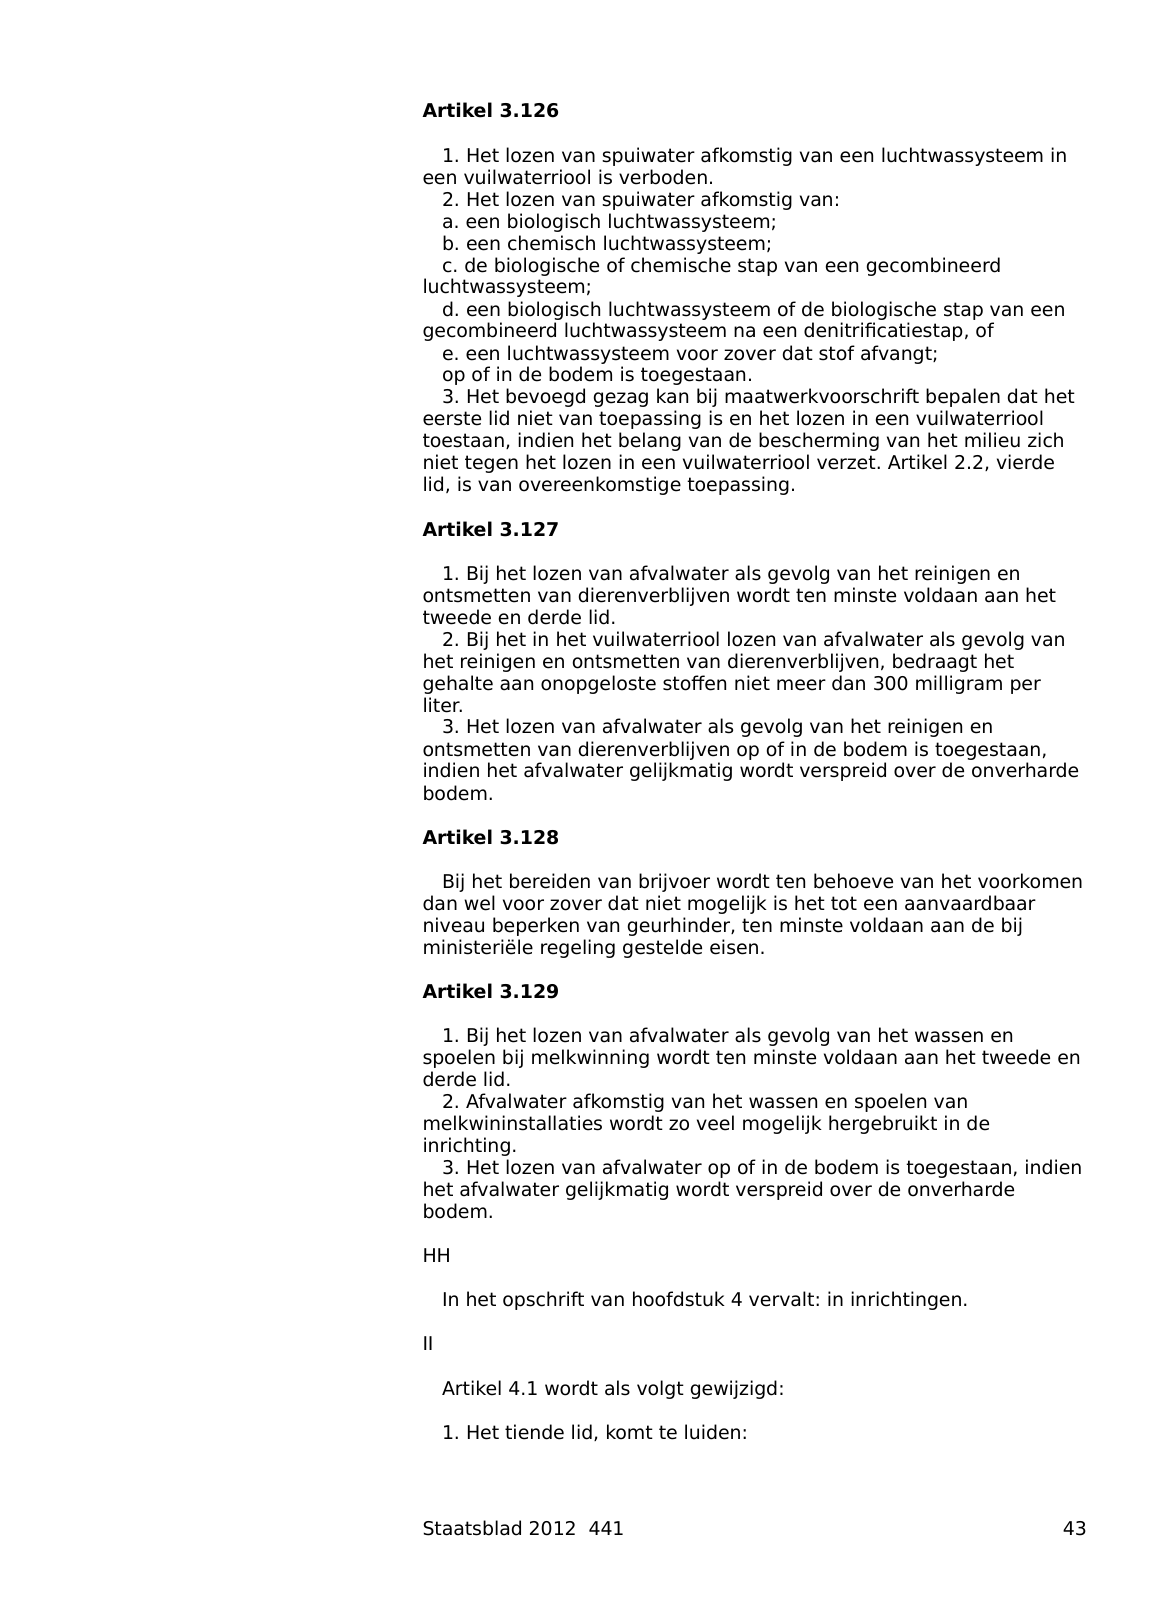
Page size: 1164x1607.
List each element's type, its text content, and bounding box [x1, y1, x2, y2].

text 2. Bij het in het vuilwaterriool lozen van afvalwater als gevolg van het reinigen en ontsmetten van dierenverblijven, bedraagt het gehalte aan onopgeloste stoffen niet meer dan 300 milligram per liter. [422, 628, 1087, 716]
text 1. Het tiende lid, komt te luiden: [422, 1422, 1087, 1444]
text 1. Het lozen van spuiwater afkomstig van een luchtwassysteem in een vuilwaterriool is verboden. [422, 144, 1087, 188]
text 3. Het bevoegd gezag kan bij maatwerkvoorschrift bepalen dat het eerste lid niet van toepassing is en het lozen in een vuilwaterriool toestaan, indien het belang van de bescherming van het milieu zich niet tegen het lozen in een vuilwaterriool verzet. Artikel 2.2, vierde lid, is van overeenkomstige toepassing. [422, 386, 1087, 496]
text 3. Het lozen van afvalwater op of in de bodem is toegestaan, indien het afvalwater gelijkmatig wordt verspreid over de onverharde bodem. [422, 1157, 1087, 1223]
subtitle Artikel 3.128 [422, 827, 1087, 848]
text op of in de bodem is toegestaan. [422, 364, 1087, 386]
text Artikel 4.1 wordt als volgt gewijzigd: [422, 1377, 1087, 1399]
text d. een biologisch luchtwassysteem of de biologische stap van een gecombineerd luchtwassysteem na een denitrificatiestap, of [422, 298, 1087, 342]
text b. een chemisch luchtwassysteem; [422, 232, 1087, 254]
subtitle Artikel 3.126 [422, 100, 1087, 122]
text c. de biologische of chemische stap van een gecombineerd luchtwassysteem; [422, 254, 1087, 298]
text a. een biologisch luchtwassysteem; [422, 211, 1087, 232]
subtitle Artikel 3.127 [422, 518, 1087, 540]
text 2. Afvalwater afkomstig van het wassen en spoelen van melkwininstallaties wordt zo veel mogelijk hergebruikt in de inrichting. [422, 1091, 1087, 1157]
text 1. Bij het lozen van afvalwater als gevolg van het reinigen en ontsmetten van dierenverblijven wordt ten minste voldaan aan het tweede en derde lid. [422, 563, 1087, 628]
text II [422, 1333, 1087, 1355]
text HH [422, 1245, 1087, 1267]
text e. een luchtwassysteem voor zover dat stof afvangt; [422, 342, 1087, 364]
text Bij het bereiden van brijvoer wordt ten behoeve van het voorkomen dan wel voor zover dat niet mogelijk is het tot een aanvaardbaar niveau beperken van geurhinder, ten minste voldaan aan de bij ministeriële regeling gestelde eisen. [422, 871, 1087, 959]
subtitle Artikel 3.129 [422, 981, 1087, 1003]
text 3. Het lozen van afvalwater als gevolg van het reinigen en ontsmetten van dierenverblijven op of in de bodem is toegestaan, indien het afvalwater gelijkmatig wordt verspreid over de onverharde bodem. [422, 716, 1087, 804]
text In het opschrift van hoofdstuk 4 vervalt: in inrichtingen. [422, 1289, 1087, 1311]
text 1. Bij het lozen van afvalwater als gevolg van het wassen en spoelen bij melkwinning wordt ten minste voldaan aan het tweede en derde lid. [422, 1025, 1087, 1091]
text 2. Het lozen van spuiwater afkomstig van: [422, 188, 1087, 211]
